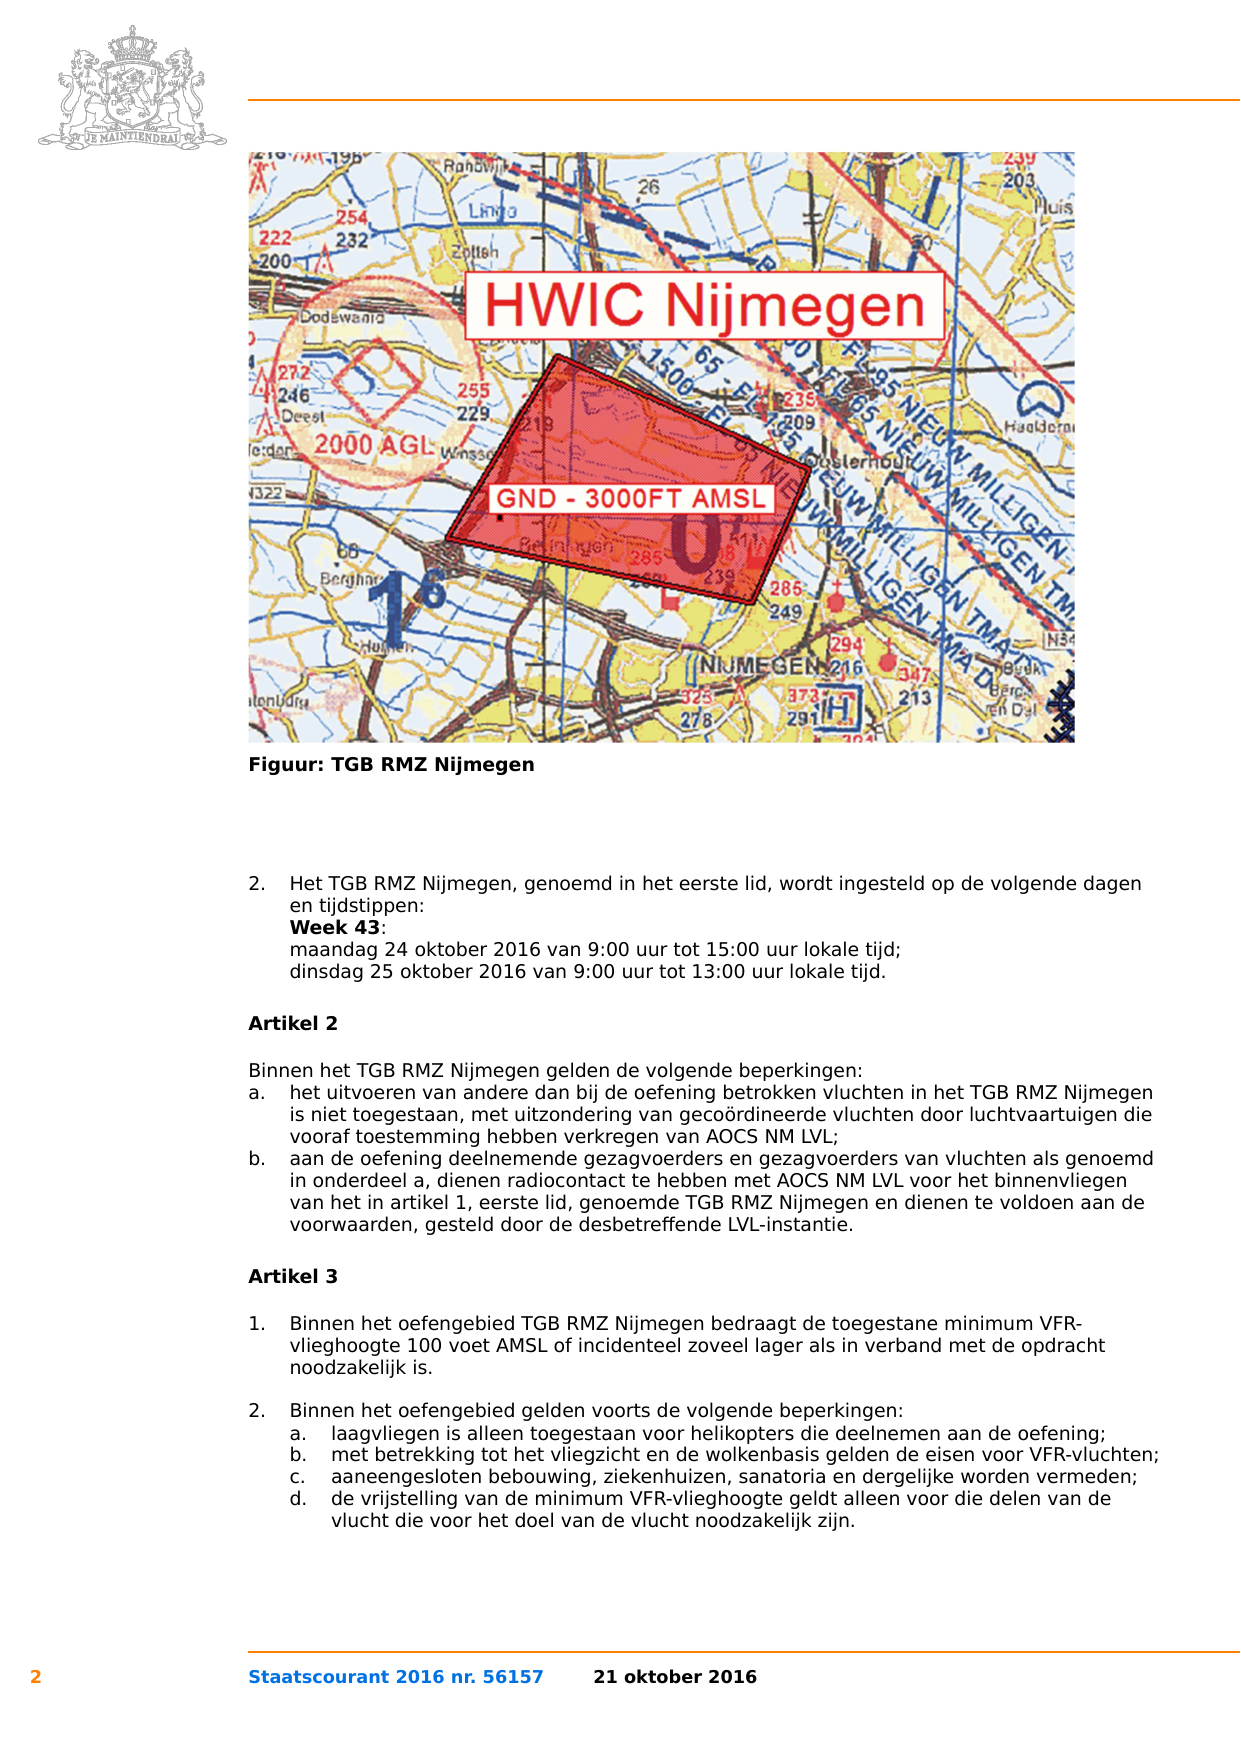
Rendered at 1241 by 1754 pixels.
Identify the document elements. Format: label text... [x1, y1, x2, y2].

text 1. Binnen het oefengebied TGB RMZ Nijmegen bedraagt de toegestane minimum VFR-vlieghoogte 100 voet AMSL of incidenteel zoveel lager als in verband met de opdracht noodzakelijk is. [248, 1313, 1163, 1378]
text d. de vrijstelling van de minimum VFR-vlieghoogte geldt alleen voor die delen van de vlucht die voor het doel van de vlucht noodzakelijk zijn. [289, 1488, 1163, 1532]
text maandag 24 oktober 2016 van 9:00 uur tot 15:00 uur lokale tijd; [289, 939, 1163, 961]
text 2. Het TGB RMZ Nijmegen, genoemd in het eerste lid, wordt ingesteld op de volgende dagen en tijdstippen: [248, 873, 1163, 917]
text 2. Binnen het oefengebied gelden voorts de volgende beperkingen: [248, 1400, 1163, 1422]
subtitle Artikel 2 [248, 1013, 1163, 1035]
picture [248, 151, 1075, 743]
picture [38, 25, 227, 150]
text Binnen het TGB RMZ Nijmegen gelden de volgende beperkingen: [248, 1060, 1163, 1082]
text b. met betrekking tot het vliegzicht en de wolkenbasis gelden de eisen voor VFR-vluchten; [289, 1444, 1163, 1466]
text dinsdag 25 oktober 2016 van 9:00 uur tot 13:00 uur lokale tijd. [289, 961, 1163, 983]
text c. aaneengesloten bebouwing, ziekenhuizen, sanatoria en dergelijke worden vermeden; [289, 1466, 1163, 1488]
text Figuur: TGB RMZ Nijmegen [248, 754, 1075, 776]
subtitle Artikel 3 [248, 1266, 1163, 1288]
text a. het uitvoeren van andere dan bij de oefening betrokken vluchten in het TGB RMZ Nijmegen is niet toegestaan, met uitzondering van gecoördineerde vluchten door luchtvaartuigen die vooraf toestemming hebben verkregen van AOCS NM LVL; [248, 1082, 1163, 1148]
text b. aan de oefening deelnemende gezagvoerders en gezagvoerders van vluchten als genoemd in onderdeel a, dienen radiocontact te hebben met AOCS NM LVL voor het binnenvliegen van het in artikel 1, eerste lid, genoemde TGB RMZ Nijmegen en dienen te voldoen aan de voorwaarden, gesteld door de desbetreffende LVL-instantie. [248, 1148, 1163, 1236]
text Week 43: [289, 917, 1163, 939]
text a. laagvliegen is alleen toegestaan voor helikopters die deelnemen aan de oefening; [289, 1422, 1163, 1444]
